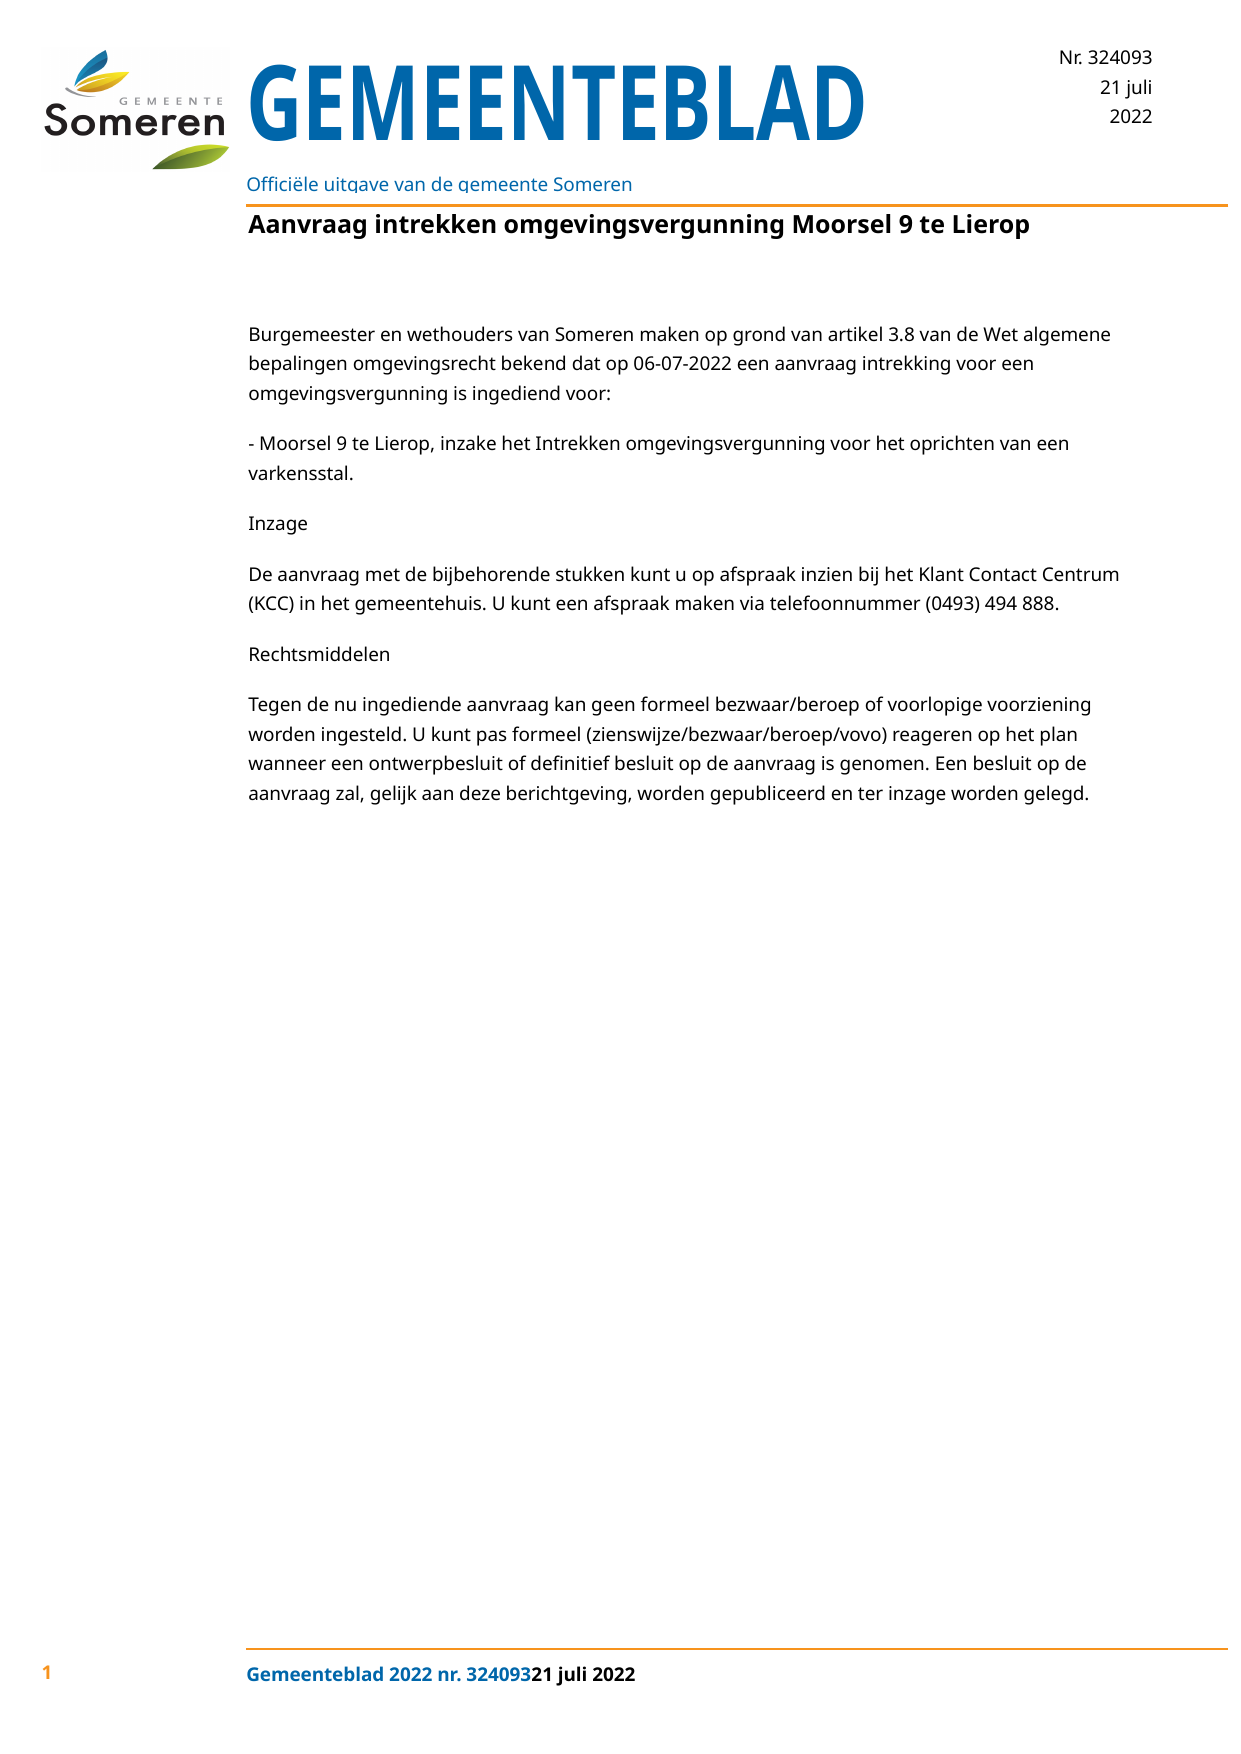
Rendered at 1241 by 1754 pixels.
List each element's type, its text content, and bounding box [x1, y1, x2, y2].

text Tegen de nu ingediende aanvraag kan geen formeel bezwaar/beroep of voorlopige voorziening worden ingesteld. U kunt pas formeel (zienswijze/bezwaar/beroep/vovo) reageren op het plan wanneer een ontwerpbesluit of definitief besluit op de aanvraag is genomen. Een besluit op de aanvraag zal, gelijk aan deze berichtgeving, worden gepubliceerd en ter inzage worden gelegd. [248, 691, 1152, 806]
text Rechtsmiddelen [248, 641, 1152, 666]
text Inzage [248, 510, 1152, 536]
text Aanvraag intrekken omgevingsvergunning Moorsel 9 te Lierop [248, 207, 1152, 241]
text Burgemeester en wethouders van Someren maken op grond van artikel 3.8 van de Wet algemene bepalingen omgevingsrecht bekend dat op 06-07-2022 een aanvraag intrekking voor een omgevingsvergunning is ingediend voor: [248, 321, 1152, 406]
picture [41, 47, 231, 172]
text De aanvraag met de bijbehorende stukken kunt u op afspraak inzien bij het Klant Contact Centrum (KCC) in het gemeentehuis. U kunt een afspraak maken via telefoonnummer (0493) 494 888. [248, 561, 1152, 616]
text - Moorsel 9 te Lierop, inzake het Intrekken omgevingsvergunning voor het oprichten van een varkensstal. [248, 430, 1152, 486]
